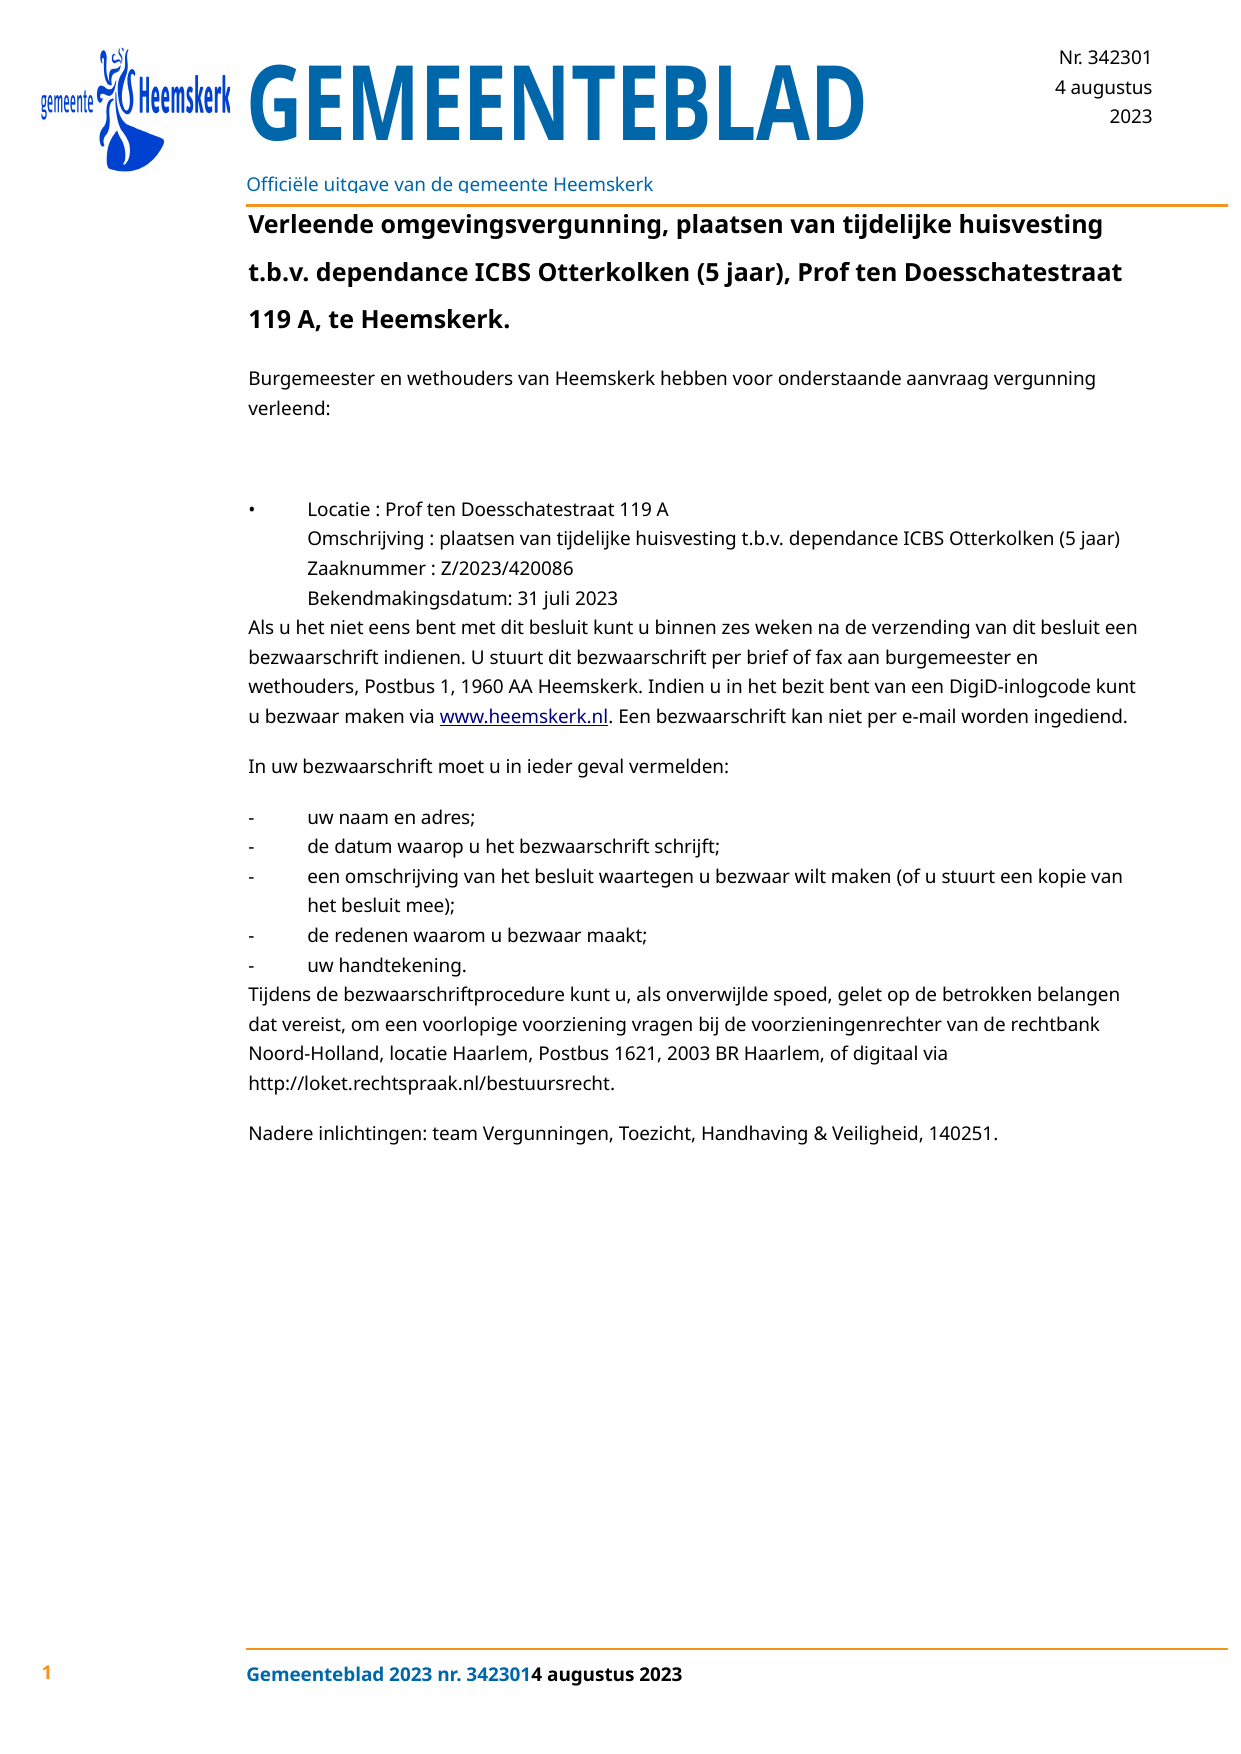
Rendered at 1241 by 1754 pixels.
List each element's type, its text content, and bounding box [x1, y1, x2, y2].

text Als u het niet eens bent met dit besluit kunt u binnen zes weken na de verzending van dit besluit een bezwaarschrift indienen. U stuurt dit bezwaarschrift per brief of fax aan burgemeester en wethouders, Postbus 1, 1960 AA Heemskerk. Indien u in het bezit bent van een DigiD-inlogcode kunt u bezwaar maken via www.heemskerk.nl. Een bezwaarschrift kan niet per e-mail worden ingediend. [248, 614, 1152, 729]
list uw handtekening. [248, 952, 1152, 977]
list Zaaknummer : Z/2023/420086 [248, 555, 1152, 581]
list Omschrijving : plaatsen van tijdelijke huisvesting t.b.v. dependance ICBS Otterkolken (5 jaar) [248, 526, 1152, 551]
list uw naam en adres; [248, 804, 1152, 829]
picture [41, 47, 231, 172]
text Tijdens de bezwaarschriftprocedure kunt u, als onverwijlde spoed, gelet op de betrokken belangen dat vereist, om een voorlopige voorziening vragen bij de voorzieningenrechter van de rechtbank Noord-Holland, locatie Haarlem, Postbus 1621, 2003 BR Haarlem, of digitaal via http://loket.rechtspraak.nl/bestuursrecht. [248, 981, 1152, 1096]
list Bekendmakingsdatum: 31 juli 2023 [248, 585, 1152, 610]
text Burgemeester en wethouders van Heemskerk hebben voor onderstaande aanvraag vergunning verleend: [248, 366, 1152, 421]
list de datum waarop u het bezwaarschrift schrijft; [248, 833, 1152, 859]
list de redenen waarom u bezwaar maakt; [248, 922, 1152, 948]
text In uw bezwaarschrift moet u in ieder geval vermelden: [248, 753, 1152, 779]
list Locatie : Prof ten Doesschatestraat 119 A [248, 496, 1152, 522]
text Verleende omgevingsvergunning, plaatsen van tijdelijke huisvesting t.b.v. dependance ICBS Otterkolken (5 jaar), Prof ten Doesschatestraat 119 A, te Heemskerk. [248, 207, 1152, 336]
text Nadere inlichtingen: team Vergunningen, Toezicht, Handhaving & Veiligheid, 140251. [248, 1121, 1152, 1146]
list een omschrijving van het besluit waartegen u bezwaar wilt maken (of u stuurt een kopie van het besluit mee); [248, 863, 1152, 918]
